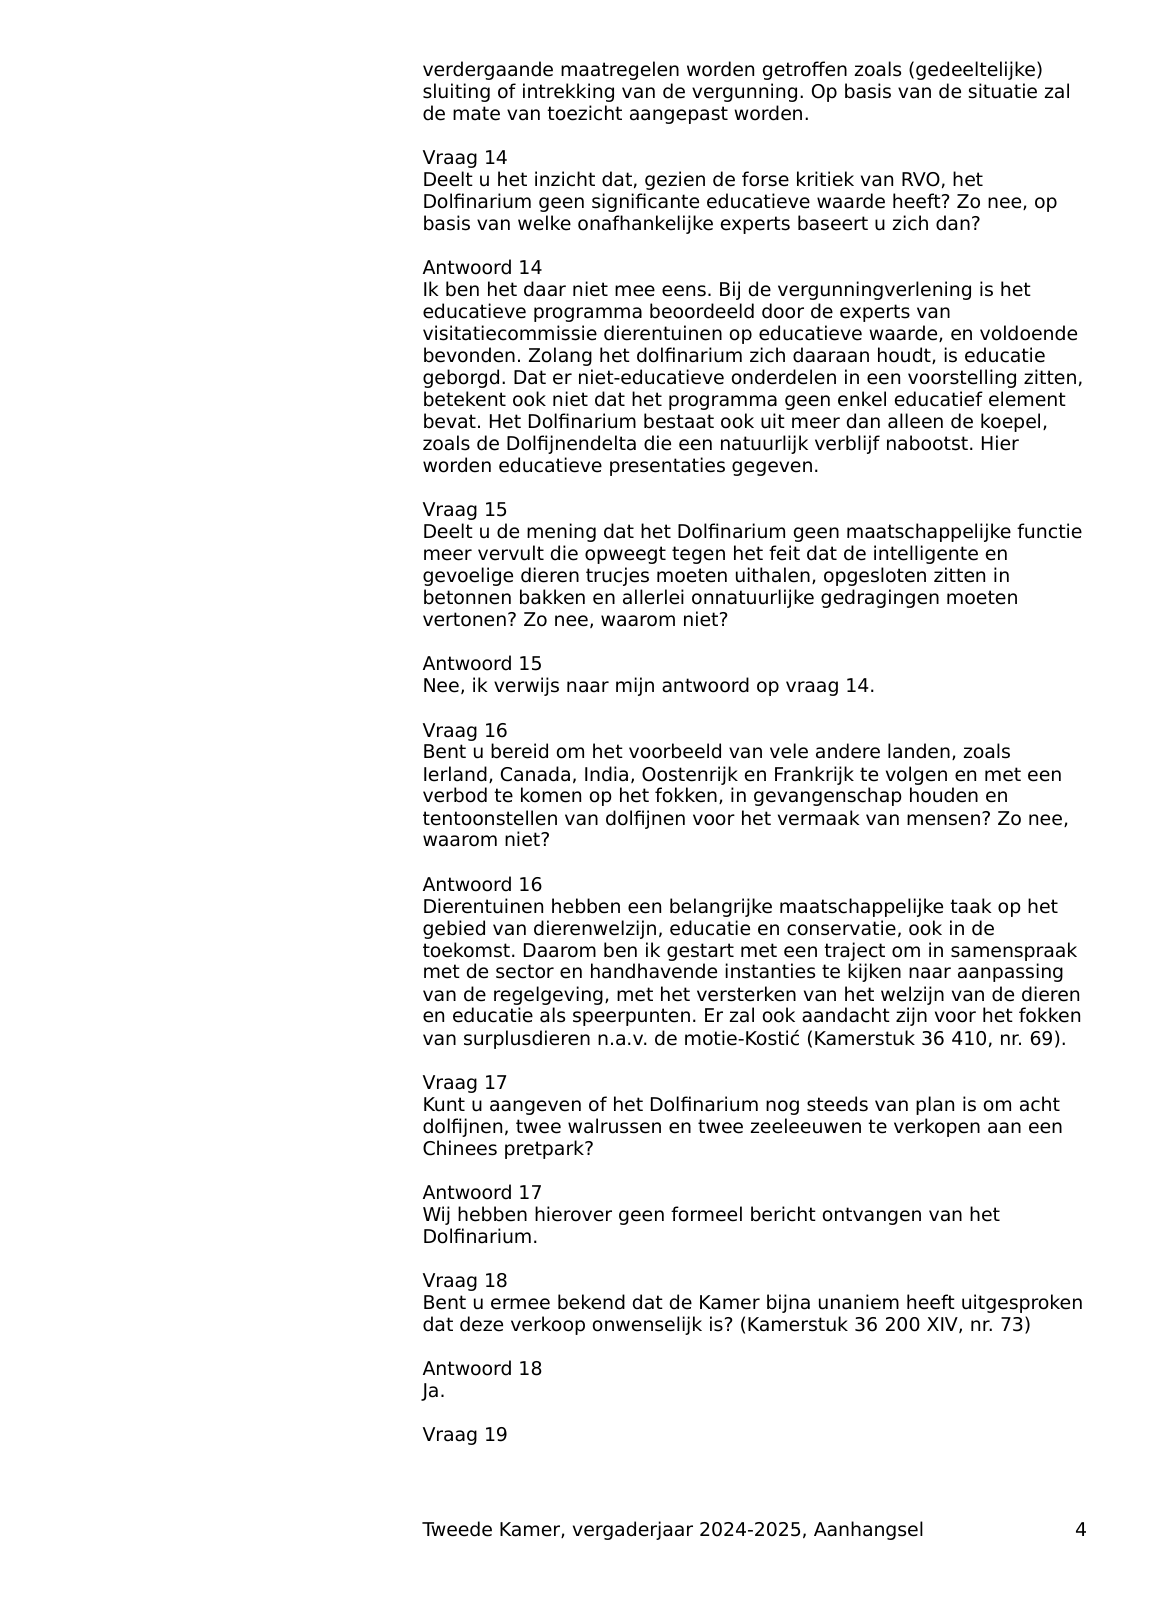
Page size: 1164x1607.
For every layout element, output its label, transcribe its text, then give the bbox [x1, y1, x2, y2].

text Wij hebben hierover geen formeel bericht ontvangen van het Dolfinarium. [422, 1204, 1087, 1248]
text Antwoord 16 [422, 873, 1087, 896]
text Bent u ermee bekend dat de Kamer bijna unaniem heeft uitgesproken dat deze verkoop onwenselijk is? (Kamerstuk 36 200 XIV, nr. 73) [422, 1292, 1087, 1336]
text Antwoord 14 [422, 257, 1087, 279]
text Vraag 14 [422, 147, 1087, 169]
text Vraag 15 [422, 499, 1087, 521]
text verdergaande maatregelen worden getroffen zoals (gedeeltelijke) sluiting of intrekking van de vergunning. Op basis van de situatie zal de mate van toezicht aangepast worden. [422, 59, 1087, 125]
text Dierentuinen hebben een belangrijke maatschappelijke taak op het gebied van dierenwelzijn, educatie en conservatie, ook in de toekomst. Daarom ben ik gestart met een traject om in samenspraak met de sector en handhavende instanties te kijken naar aanpassing van de regelgeving, met het versterken van het welzijn van de dieren en educatie als speerpunten. Er zal ook aandacht zijn voor het fokken van surplusdieren n.a.v. de motie-Kostić (Kamerstuk 36 410, nr. 69). [422, 896, 1087, 1049]
text Antwoord 15 [422, 653, 1087, 675]
text Ja. [422, 1380, 1087, 1402]
text Kunt u aangeven of het Dolfinarium nog steeds van plan is om acht dolfijnen, twee walrussen en twee zeeleeuwen te verkopen aan een Chinees pretpark? [422, 1093, 1087, 1159]
text Deelt u het inzicht dat, gezien de forse kritiek van RVO, het Dolfinarium geen significante educatieve waarde heeft? Zo nee, op basis van welke onafhankelijke experts baseert u zich dan? [422, 169, 1087, 235]
text Nee, ik verwijs naar mijn antwoord op vraag 14. [422, 675, 1087, 697]
text Vraag 19 [422, 1424, 1087, 1446]
text Deelt u de mening dat het Dolfinarium geen maatschappelijke functie meer vervult die opweegt tegen het feit dat de intelligente en gevoelige dieren trucjes moeten uithalen, opgesloten zitten in betonnen bakken en allerlei onnatuurlijke gedragingen moeten vertonen? Zo nee, waarom niet? [422, 521, 1087, 631]
text Vraag 17 [422, 1072, 1087, 1093]
text Antwoord 18 [422, 1358, 1087, 1380]
text Ik ben het daar niet mee eens. Bij de vergunningverlening is het educatieve programma beoordeeld door de experts van visitatiecommissie dierentuinen op educatieve waarde, en voldoende bevonden. Zolang het dolfinarium zich daaraan houdt, is educatie geborgd. Dat er niet-educatieve onderdelen in een voorstelling zitten, betekent ook niet dat het programma geen enkel educatief element bevat. Het Dolfinarium bestaat ook uit meer dan alleen de koepel, zoals de Dolfijnendelta die een natuurlijk verblijf nabootst. Hier worden educatieve presentaties gegeven. [422, 279, 1087, 477]
text Vraag 16 [422, 719, 1087, 741]
text Vraag 18 [422, 1270, 1087, 1292]
text Antwoord 17 [422, 1182, 1087, 1204]
text Bent u bereid om het voorbeeld van vele andere landen, zoals Ierland, Canada, India, Oostenrijk en Frankrijk te volgen en met een verbod te komen op het fokken, in gevangenschap houden en tentoonstellen van dolfijnen voor het vermaak van mensen? Zo nee, waarom niet? [422, 741, 1087, 851]
